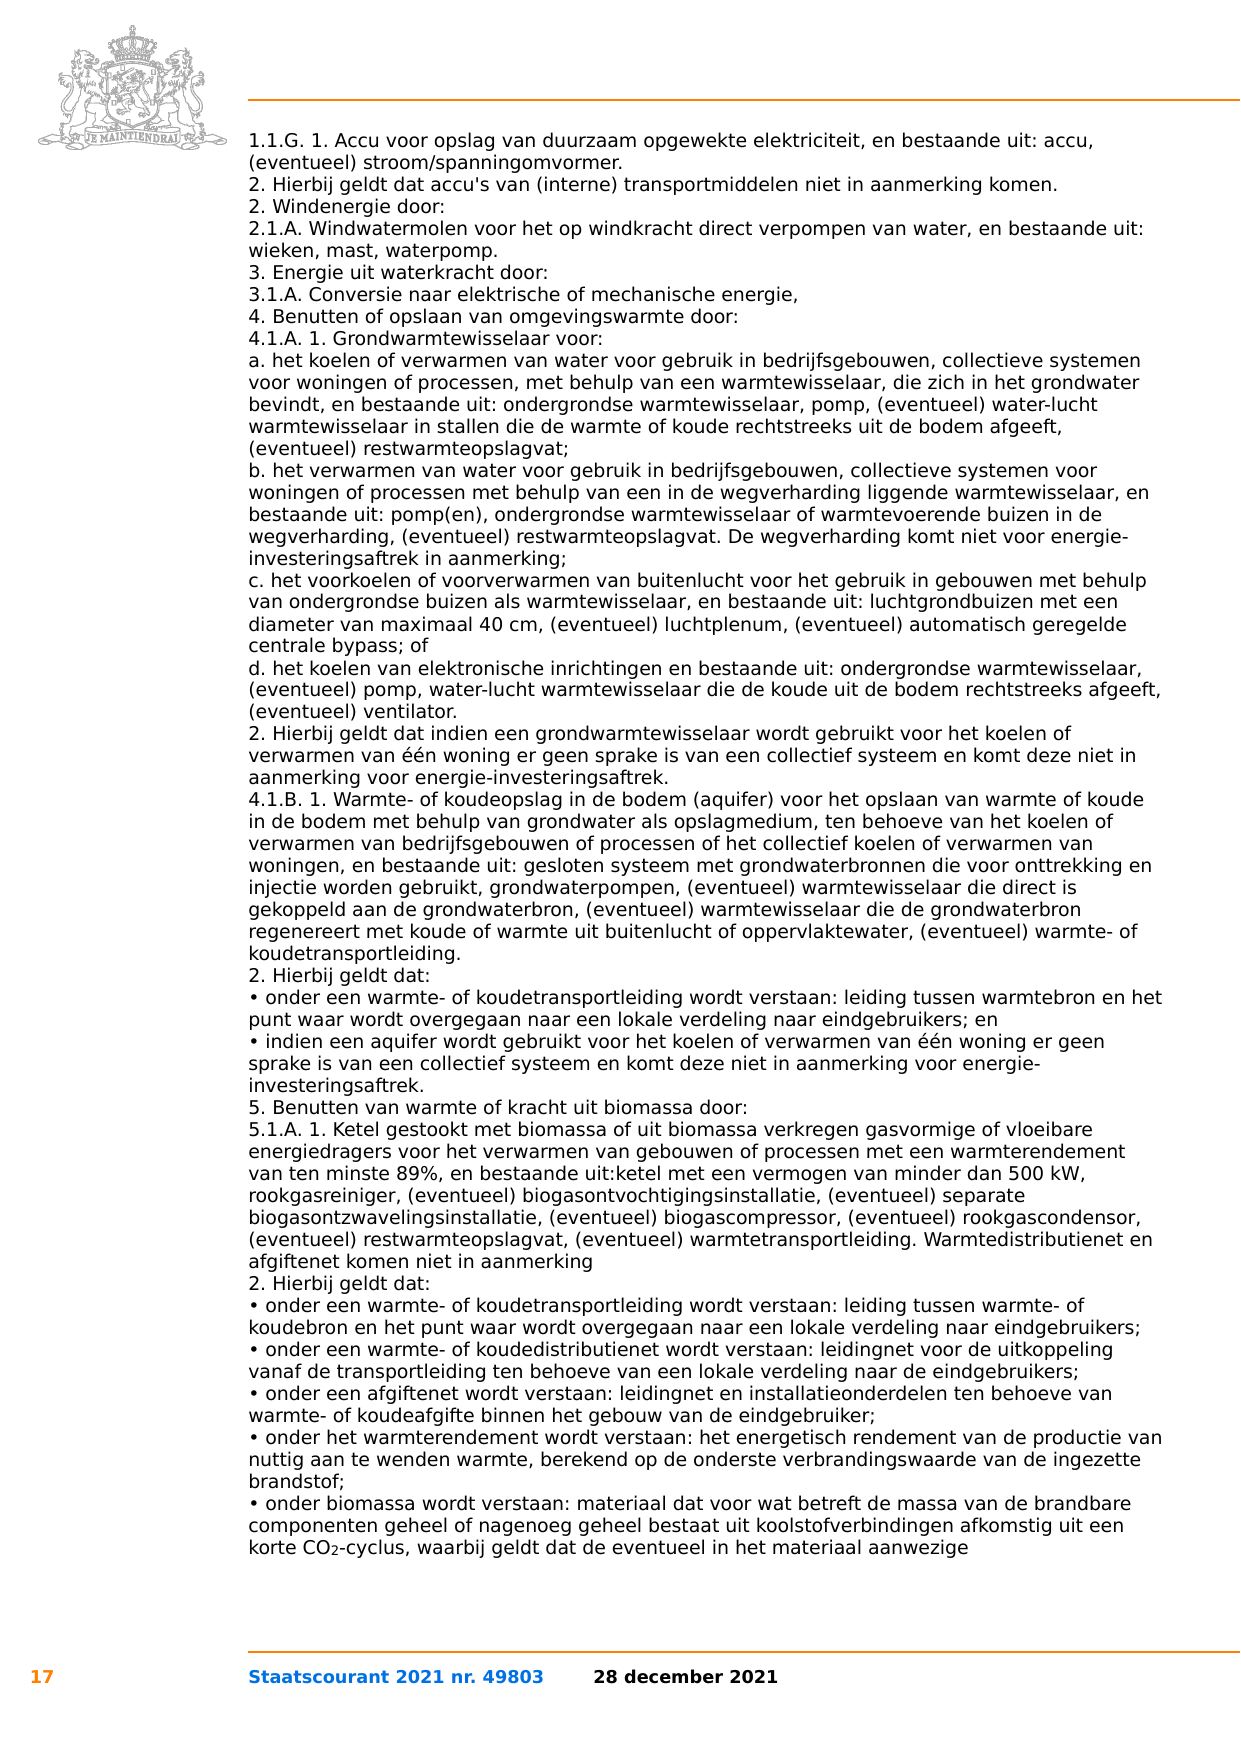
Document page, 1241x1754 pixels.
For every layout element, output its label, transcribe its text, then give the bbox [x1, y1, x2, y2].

text 2. Hierbij geldt dat indien een grondwarmtewisselaar wordt gebruikt voor het koelen of verwarmen van één woning er geen sprake is van een collectief systeem en komt deze niet in aanmerking voor energie-investeringsaftrek. [248, 723, 1163, 789]
text • onder een warmte- of koudetransportleiding wordt verstaan: leiding tussen warmte- of koudebron en het punt waar wordt overgegaan naar een lokale verdeling naar eindgebruikers; [248, 1295, 1163, 1339]
text 4.1.A. 1. Grondwarmtewisselaar voor: [248, 328, 1163, 350]
text b. het verwarmen van water voor gebruik in bedrijfsgebouwen, collectieve systemen voor woningen of processen met behulp van een in de wegverharding liggende warmtewisselaar, en bestaande uit: pomp(en), ondergrondse warmtewisselaar of warmtevoerende buizen in de wegverharding, (eventueel) restwarmteopslagvat. De wegverharding komt niet voor energie-investeringsaftrek in aanmerking; [248, 459, 1163, 569]
text a. het koelen of verwarmen van water voor gebruik in bedrijfsgebouwen, collectieve systemen voor woningen of processen, met behulp van een warmtewisselaar, die zich in het grondwater bevindt, en bestaande uit: ondergrondse warmtewisselaar, pomp, (eventueel) water-lucht warmtewisselaar in stallen die de warmte of koude rechtstreeks uit de bodem afgeeft, (eventueel) restwarmteopslagvat; [248, 350, 1163, 459]
text 3. Energie uit waterkracht door: [248, 262, 1163, 284]
text c. het voorkoelen of voorverwarmen van buitenlucht voor het gebruik in gebouwen met behulp van ondergrondse buizen als warmtewisselaar, en bestaande uit: luchtgrondbuizen met een diameter van maximaal 40 cm, (eventueel) luchtplenum, (eventueel) automatisch geregelde centrale bypass; of [248, 569, 1163, 657]
picture [38, 25, 227, 150]
text • onder een afgiftenet wordt verstaan: leidingnet en installatieonderdelen ten behoeve van warmte- of koudeafgifte binnen het gebouw van de eindgebruiker; [248, 1383, 1163, 1427]
text 4.1.B. 1. Warmte- of koudeopslag in de bodem (aquifer) voor het opslaan van warmte of koude in de bodem met behulp van grondwater als opslagmedium, ten behoeve van het koelen of verwarmen van bedrijfsgebouwen of processen of het collectief koelen of verwarmen van woningen, en bestaande uit: gesloten systeem met grondwaterbronnen die voor onttrekking en injectie worden gebruikt, grondwaterpompen, (eventueel) warmtewisselaar die direct is gekoppeld aan de grondwaterbron, (eventueel) warmtewisselaar die de grondwaterbron regenereert met koude of warmte uit buitenlucht of oppervlaktewater, (eventueel) warmte- of koudetransportleiding. [248, 789, 1163, 965]
text 2. Windenergie door: [248, 196, 1163, 218]
text 2. Hierbij geldt dat: [248, 965, 1163, 987]
text 1.1.G. 1. Accu voor opslag van duurzaam opgewekte elektriciteit, en bestaande uit: accu, (eventueel) stroom/spanningomvormer. [248, 130, 1163, 174]
text 3.1.A. Conversie naar elektrische of mechanische energie, [248, 284, 1163, 306]
text • onder een warmte- of koudedistributienet wordt verstaan: leidingnet voor de uitkoppeling vanaf de transportleiding ten behoeve van een lokale verdeling naar de eindgebruikers; [248, 1339, 1163, 1383]
text • onder biomassa wordt verstaan: materiaal dat voor wat betreft de massa van de brandbare componenten geheel of nagenoeg geheel bestaat uit koolstofverbindingen afkomstig uit een korte CO2-cyclus, waarbij geldt dat de eventueel in het materiaal aanwezige [248, 1493, 1163, 1558]
text 2.1.A. Windwatermolen voor het op windkracht direct verpompen van water, en bestaande uit: wieken, mast, waterpomp. [248, 218, 1163, 262]
text 2. Hierbij geldt dat: [248, 1273, 1163, 1295]
text d. het koelen van elektronische inrichtingen en bestaande uit: ondergrondse warmtewisselaar, (eventueel) pomp, water-lucht warmtewisselaar die de koude uit de bodem rechtstreeks afgeeft, (eventueel) ventilator. [248, 657, 1163, 723]
text 2. Hierbij geldt dat accu's van (interne) transportmiddelen niet in aanmerking komen. [248, 174, 1163, 196]
text 4. Benutten of opslaan van omgevingswarmte door: [248, 306, 1163, 328]
text • onder het warmterendement wordt verstaan: het energetisch rendement van de productie van nuttig aan te wenden warmte, berekend op de onderste verbrandingswaarde van de ingezette brandstof; [248, 1427, 1163, 1493]
text 5.1.A. 1. Ketel gestookt met biomassa of uit biomassa verkregen gasvormige of vloeibare energiedragers voor het verwarmen van gebouwen of processen met een warmterendement van ten minste 89%, en bestaande uit:ketel met een vermogen van minder dan 500 kW, rookgasreiniger, (eventueel) biogasontvochtigingsinstallatie, (eventueel) separate biogasontzwavelingsinstallatie, (eventueel) biogascompressor, (eventueel) rookgascondensor, (eventueel) restwarmteopslagvat, (eventueel) warmtetransportleiding. Warmtedistributienet en afgiftenet komen niet in aanmerking [248, 1119, 1163, 1273]
text 5. Benutten van warmte of kracht uit biomassa door: [248, 1097, 1163, 1119]
text • indien een aquifer wordt gebruikt voor het koelen of verwarmen van één woning er geen sprake is van een collectief systeem en komt deze niet in aanmerking voor energie-investeringsaftrek. [248, 1031, 1163, 1097]
text • onder een warmte- of koudetransportleiding wordt verstaan: leiding tussen warmtebron en het punt waar wordt overgegaan naar een lokale verdeling naar eindgebruikers; en [248, 987, 1163, 1031]
